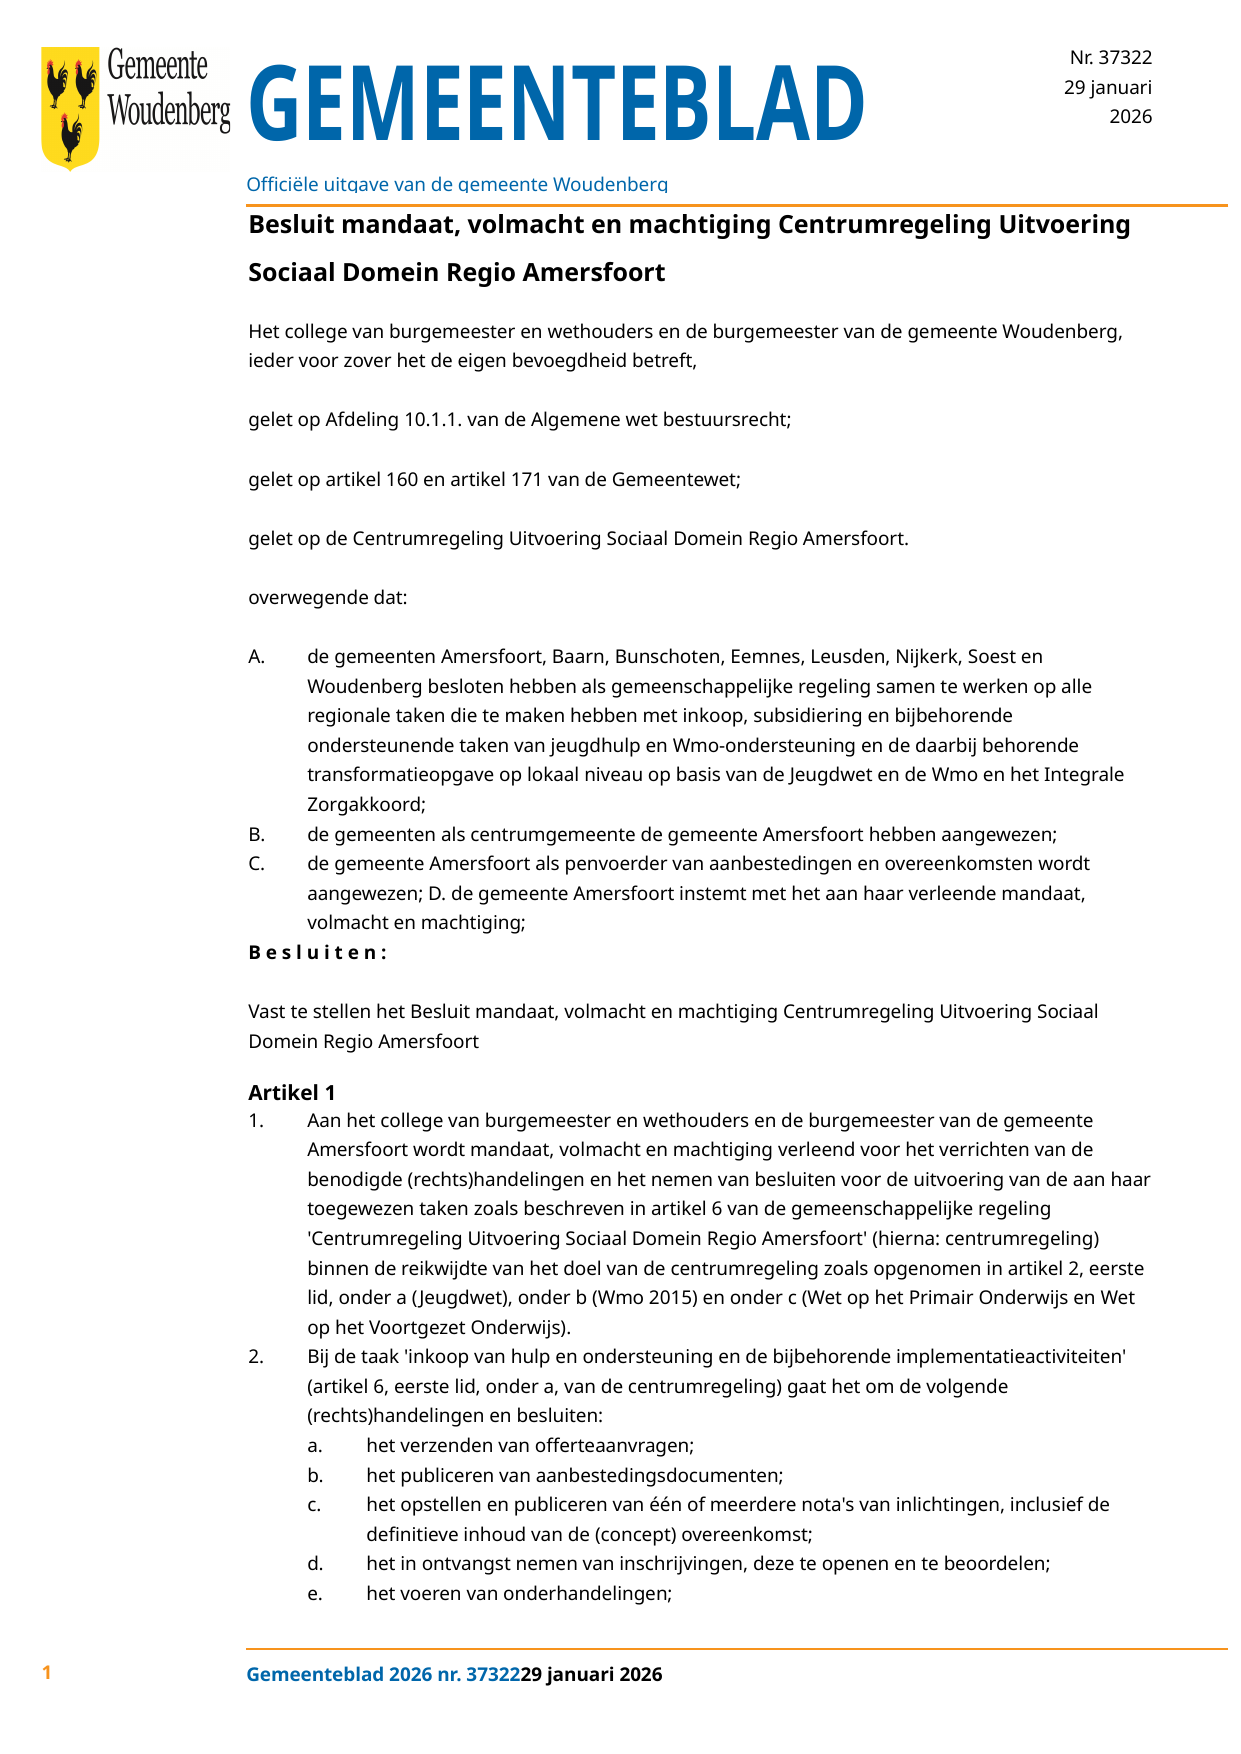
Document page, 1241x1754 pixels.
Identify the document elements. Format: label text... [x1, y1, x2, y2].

text Artikel 1 [248, 1078, 1152, 1107]
list het voeren van onderhandelingen; [307, 1580, 1152, 1606]
list het opstellen en publiceren van één of meerdere nota's van inlichtingen, inclusief de definitieve inhoud van de (concept) overeenkomst; [307, 1491, 1152, 1547]
list het verzenden van offerteaanvragen; [307, 1432, 1152, 1458]
list de gemeente Amersfoort als penvoerder van aanbestedingen en overeenkomsten wordt aangewezen; D. de gemeente Amersfoort instemt met het aan haar verleende mandaat, volmacht en machtiging; [248, 850, 1152, 935]
text Vast te stellen het Besluit mandaat, volmacht en machtiging Centrumregeling Uitvoering Sociaal Domein Regio Amersfoort [248, 998, 1152, 1054]
picture [41, 47, 231, 172]
list Aan het college van burgemeester en wethouders en de burgemeester van de gemeente Amersfoort wordt mandaat, volmacht en machtiging verleend voor het verrichten van de benodigde (rechts)handelingen en het nemen van besluiten voor de uitvoering van de aan haar toegewezen taken zoals beschreven in artikel 6 van de gemeenschappelijke regeling 'Centrumregeling Uitvoering Sociaal Domein Regio Amersfoort' (hierna: centrumregeling) binnen de reikwijdte van het doel van de centrumregeling zoals opgenomen in artikel 2, eerste lid, onder a (Jeugdwet), onder b (Wmo 2015) en onder c (Wet op het Primair Onderwijs en Wet op het Voortgezet Onderwijs). [248, 1107, 1152, 1339]
text overwegende dat: [248, 584, 1152, 610]
text Besluit mandaat, volmacht en machtiging Centrumregeling Uitvoering Sociaal Domein Regio Amersfoort [248, 207, 1152, 288]
text gelet op de Centrumregeling Uitvoering Sociaal Domein Regio Amersfoort. [248, 525, 1152, 551]
text B e s l u i t e n : [248, 939, 1152, 965]
list de gemeenten als centrumgemeente de gemeente Amersfoort hebben aangewezen; [248, 821, 1152, 847]
list het in ontvangst nemen van inschrijvingen, deze te openen en te beoordelen; [307, 1551, 1152, 1576]
text gelet op Afdeling 10.1.1. van de Algemene wet bestuursrecht; [248, 407, 1152, 432]
list Bij de taak 'inkoop van hulp en ondersteuning en de bijbehorende implementatieactiviteiten' (artikel 6, eerste lid, onder a, van de centrumregeling) gaat het om de volgende (rechts)handelingen en besluiten: [248, 1343, 1152, 1428]
text Het college van burgemeester en wethouders en de burgemeester van de gemeente Woudenberg, ieder voor zover het de eigen bevoegdheid betreft, [248, 318, 1152, 373]
text gelet op artikel 160 en artikel 171 van de Gemeentewet; [248, 466, 1152, 492]
list de gemeenten Amersfoort, Baarn, Bunschoten, Eemnes, Leusden, Nijkerk, Soest en Woudenberg besloten hebben als gemeenschappelijke regeling samen te werken op alle regionale taken die te maken hebben met inkoop, subsidiering en bijbehorende ondersteunende taken van jeugdhulp en Wmo-ondersteuning en de daarbij behorende transformatieopgave op lokaal niveau op basis van de Jeugdwet en de Wmo en het Integrale Zorgakkoord; [248, 643, 1152, 817]
list het publiceren van aanbestedingsdocumenten; [307, 1462, 1152, 1487]
